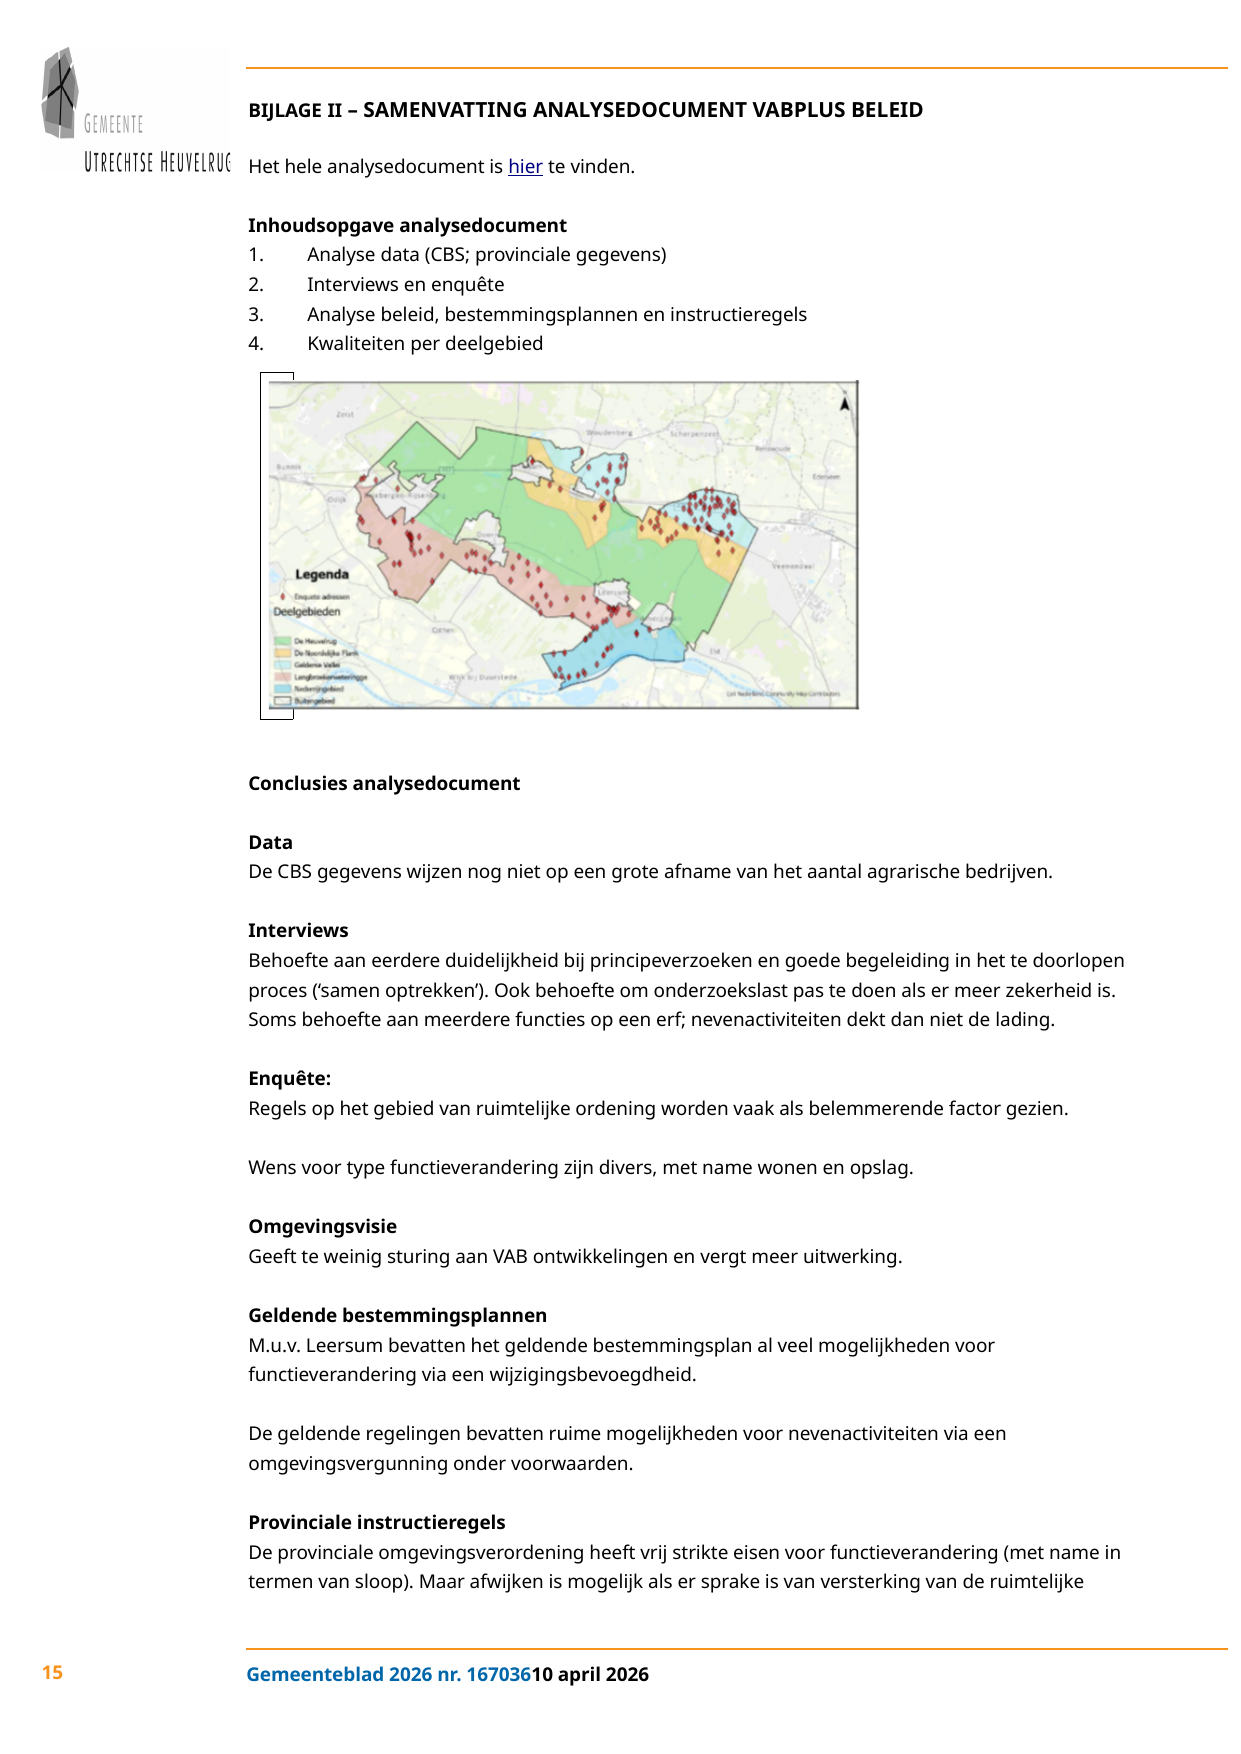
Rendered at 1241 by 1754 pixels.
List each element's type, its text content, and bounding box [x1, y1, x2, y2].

text Geldende bestemmingsplannen [248, 1302, 1152, 1328]
text Enquête: [248, 1066, 1152, 1091]
list Interviews en enquête [248, 271, 1152, 297]
text Soms behoefte aan meerdere functies op een erf; nevenactiviteiten dekt dan niet de lading. [248, 1006, 1152, 1032]
text Geeft te weinig sturing aan VAB ontwikkelingen en vergt meer uitwerking. [248, 1243, 1152, 1269]
text Wens voor type functieverandering zijn divers, met name wonen en opslag. [248, 1154, 1152, 1180]
text De provinciale omgevingsverordening heeft vrij strikte eisen voor functieverandering (met name in termen van sloop). Maar afwijken is mogelijk als er sprake is van versterking van de ruimtelijke [248, 1539, 1152, 1594]
text Inhoudsopgave analysedocument [248, 212, 1152, 238]
text Interviews [248, 918, 1152, 943]
text Data [248, 829, 1152, 854]
list Analyse beleid, bestemmingsplannen en instructieregels [248, 301, 1152, 327]
text BIJLAGE II – SAMENVATTING ANALYSEDOCUMENT VABPLUS BELEID [248, 95, 1152, 123]
list Analyse data (CBS; provinciale gegevens) [248, 242, 1152, 267]
text Conclusies analysedocument [248, 770, 1152, 795]
text De geldende regelingen bevatten ruime mogelijkheden voor nevenactiviteiten via een omgevingsvergunning onder voorwaarden. [248, 1421, 1152, 1476]
text Het hele analysedocument is hier te vinden. [248, 153, 1152, 179]
picture [41, 47, 231, 172]
picture [268, 380, 860, 710]
list Kwaliteiten per deelgebied [248, 330, 1152, 356]
text M.u.v. Leersum bevatten het geldende bestemmingsplan al veel mogelijkheden voor functieverandering via een wijzigingsbevoegdheid. [248, 1332, 1152, 1387]
text Omgevingsvisie [248, 1213, 1152, 1239]
text Behoefte aan eerdere duidelijkheid bij principeverzoeken en goede begeleiding in het te doorlopen proces (‘samen optrekken’). Ook behoefte om onderzoekslast pas te doen als er meer zekerheid is. [248, 947, 1152, 1002]
text Provinciale instructieregels [248, 1509, 1152, 1535]
text De CBS gegevens wijzen nog niet op een grote afname van het aantal agrarische bedrijven. [248, 858, 1152, 884]
text Regels op het gebied van ruimtelijke ordening worden vaak als belemmerende factor gezien. [248, 1095, 1152, 1121]
